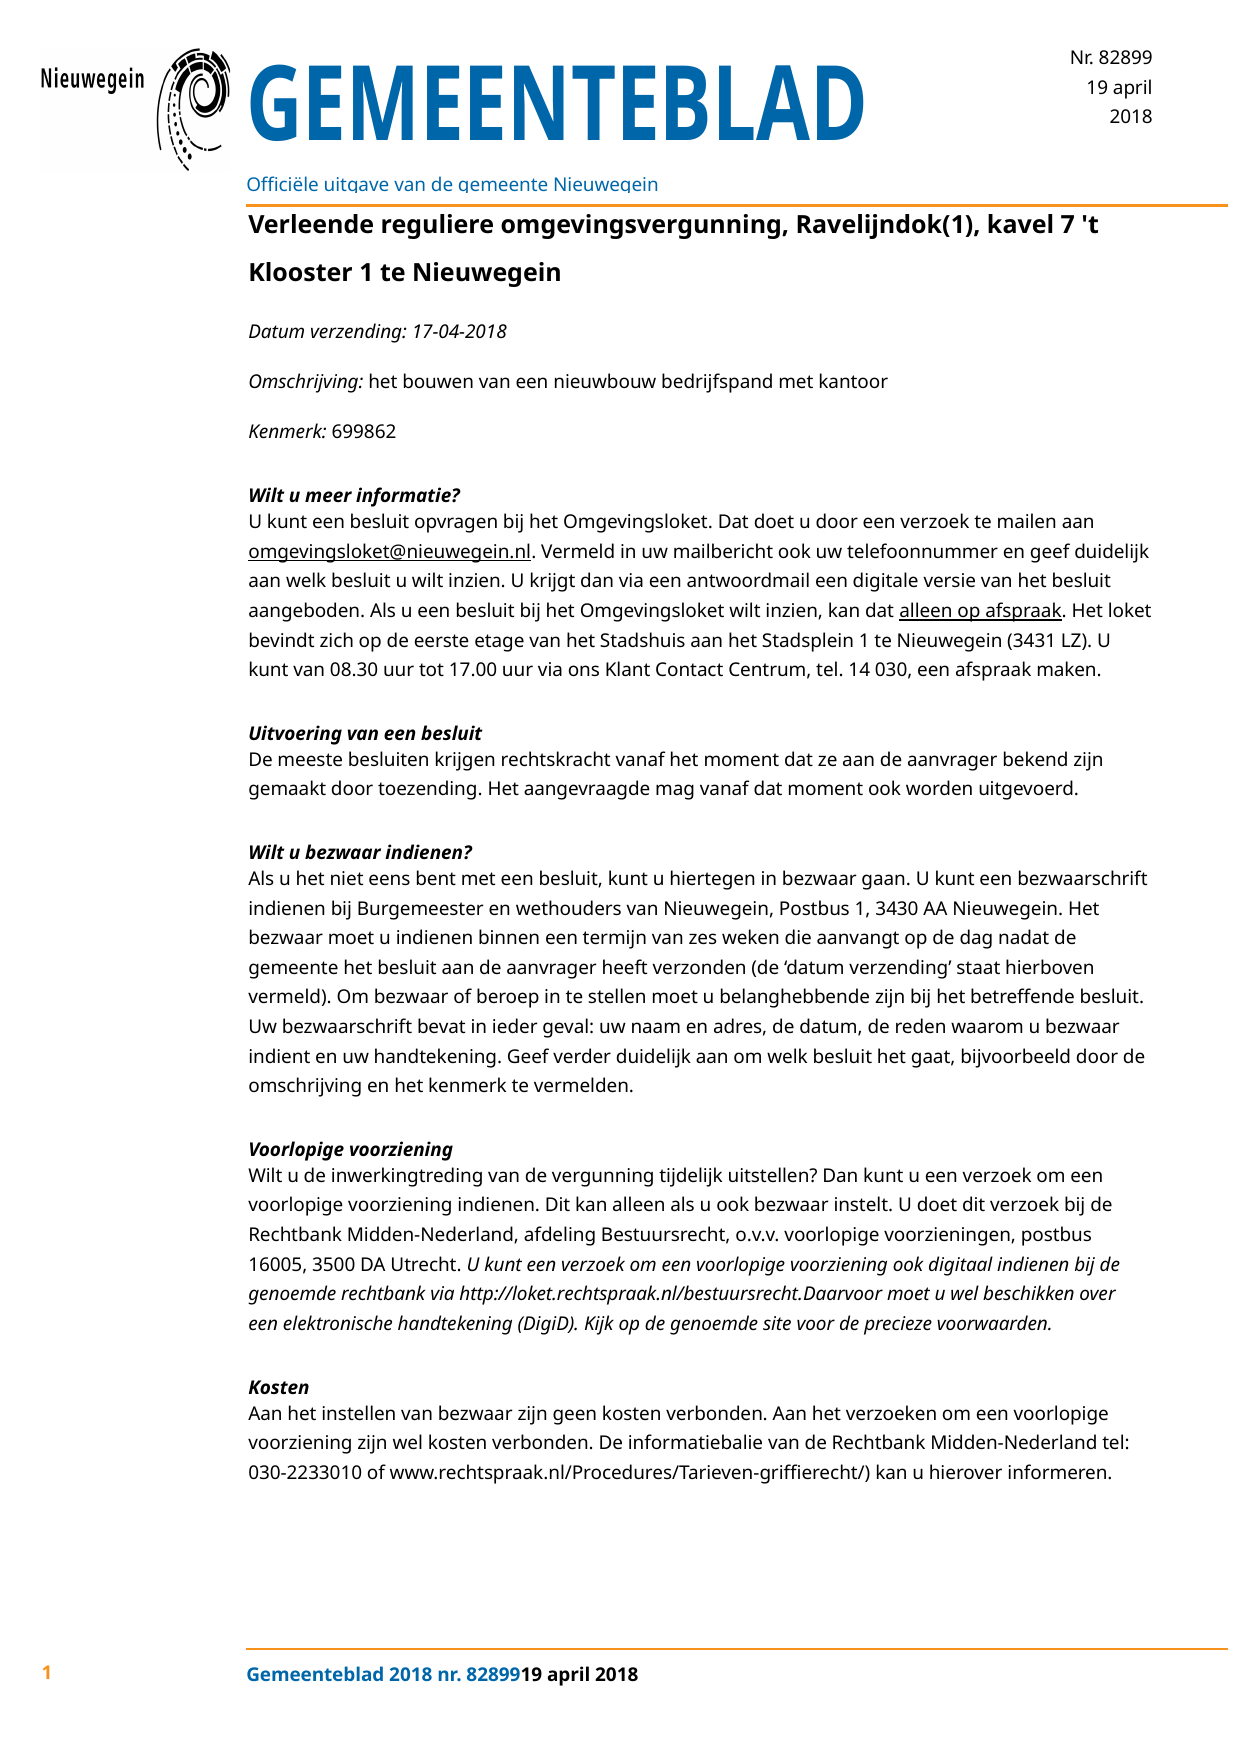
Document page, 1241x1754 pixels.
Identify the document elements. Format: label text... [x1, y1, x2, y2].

text Omschrijving: het bouwen van een nieuwbouw bedrijfspand met kantoor [248, 368, 1152, 394]
text Verleende reguliere omgevingsvergunning, Ravelijndok(1), kavel 7 't Klooster 1 te Nieuwegein [248, 207, 1152, 288]
text Wilt u bezwaar indienen? [248, 839, 1152, 865]
text Datum verzending: 17-04-2018 [248, 318, 1152, 344]
text Uitvoering van een besluit [248, 720, 1152, 746]
text Wilt u de inwerkingtreding van de vergunning tijdelijk uitstellen? Dan kunt u een verzoek om een voorlopige voorziening indienen. Dit kan alleen als u ook bezwaar instelt. U doet dit verzoek bij de Rechtbank Midden-Nederland, afdeling Bestuursrecht, o.v.v. voorlopige voorzieningen, postbus 16005, 3500 DA Utrecht. U kunt een verzoek om een voorlopige voorziening ook digitaal indienen bij de genoemde rechtbank via http://loket.rechtspraak.nl/bestuursrecht.Daarvoor moet u wel beschikken over een elektronische handtekening (DigiD). Kijk op de genoemde site voor de precieze voorwaarden. [248, 1162, 1152, 1336]
text Kosten [248, 1374, 1152, 1400]
text Als u het niet eens bent met een besluit, kunt u hiertegen in bezwaar gaan. U kunt een bezwaarschrift indienen bij Burgemeester en wethouders van Nieuwegein, Postbus 1, 3430 AA Nieuwegein. Het bezwaar moet u indienen binnen een termijn van zes weken die aanvangt op de dag nadat de gemeente het besluit aan de aanvrager heeft verzonden (de ‘datum verzending’ staat hierboven vermeld). Om bezwaar of beroep in te stellen moet u belanghebbende zijn bij het betreffende besluit. Uw bezwaarschrift bevat in ieder geval: uw naam en adres, de datum, de reden waarom u bezwaar indient en uw handtekening. Geef verder duidelijk aan om welk besluit het gaat, bijvoorbeeld door de omschrijving en het kenmerk te vermelden. [248, 865, 1152, 1098]
text De meeste besluiten krijgen rechtskracht vanaf het moment dat ze aan de aanvrager bekend zijn gemaakt door toezending. Het aangevraagde mag vanaf dat moment ook worden uitgevoerd. [248, 746, 1152, 801]
text Voorlopige voorziening [248, 1136, 1152, 1162]
text Wilt u meer informatie? [248, 483, 1152, 508]
picture [41, 47, 231, 172]
text Kenmerk: 699862 [248, 419, 1152, 444]
text U kunt een besluit opvragen bij het Omgevingsloket. Dat doet u door een verzoek te mailen aan omgevingsloket@nieuwegein.nl. Vermeld in uw mailbericht ook uw telefoonnummer en geef duidelijk aan welk besluit u wilt inzien. U krijgt dan via een antwoordmail een digitale versie van het besluit aangeboden. Als u een besluit bij het Omgevingsloket wilt inzien, kan dat alleen op afspraak. Het loket bevindt zich op de eerste etage van het Stadshuis aan het Stadsplein 1 te Nieuwegein (3431 LZ). U kunt van 08.30 uur tot 17.00 uur via ons Klant Contact Centrum, tel. 14 030, een afspraak maken. [248, 508, 1152, 682]
text Aan het instellen van bezwaar zijn geen kosten verbonden. Aan het verzoeken om een voorlopige voorziening zijn wel kosten verbonden. De informatiebalie van de Rechtbank Midden-Nederland tel: 030-2233010 of www.rechtspraak.nl/Procedures/Tarieven-griffierecht/) kan u hierover informeren. [248, 1400, 1152, 1484]
